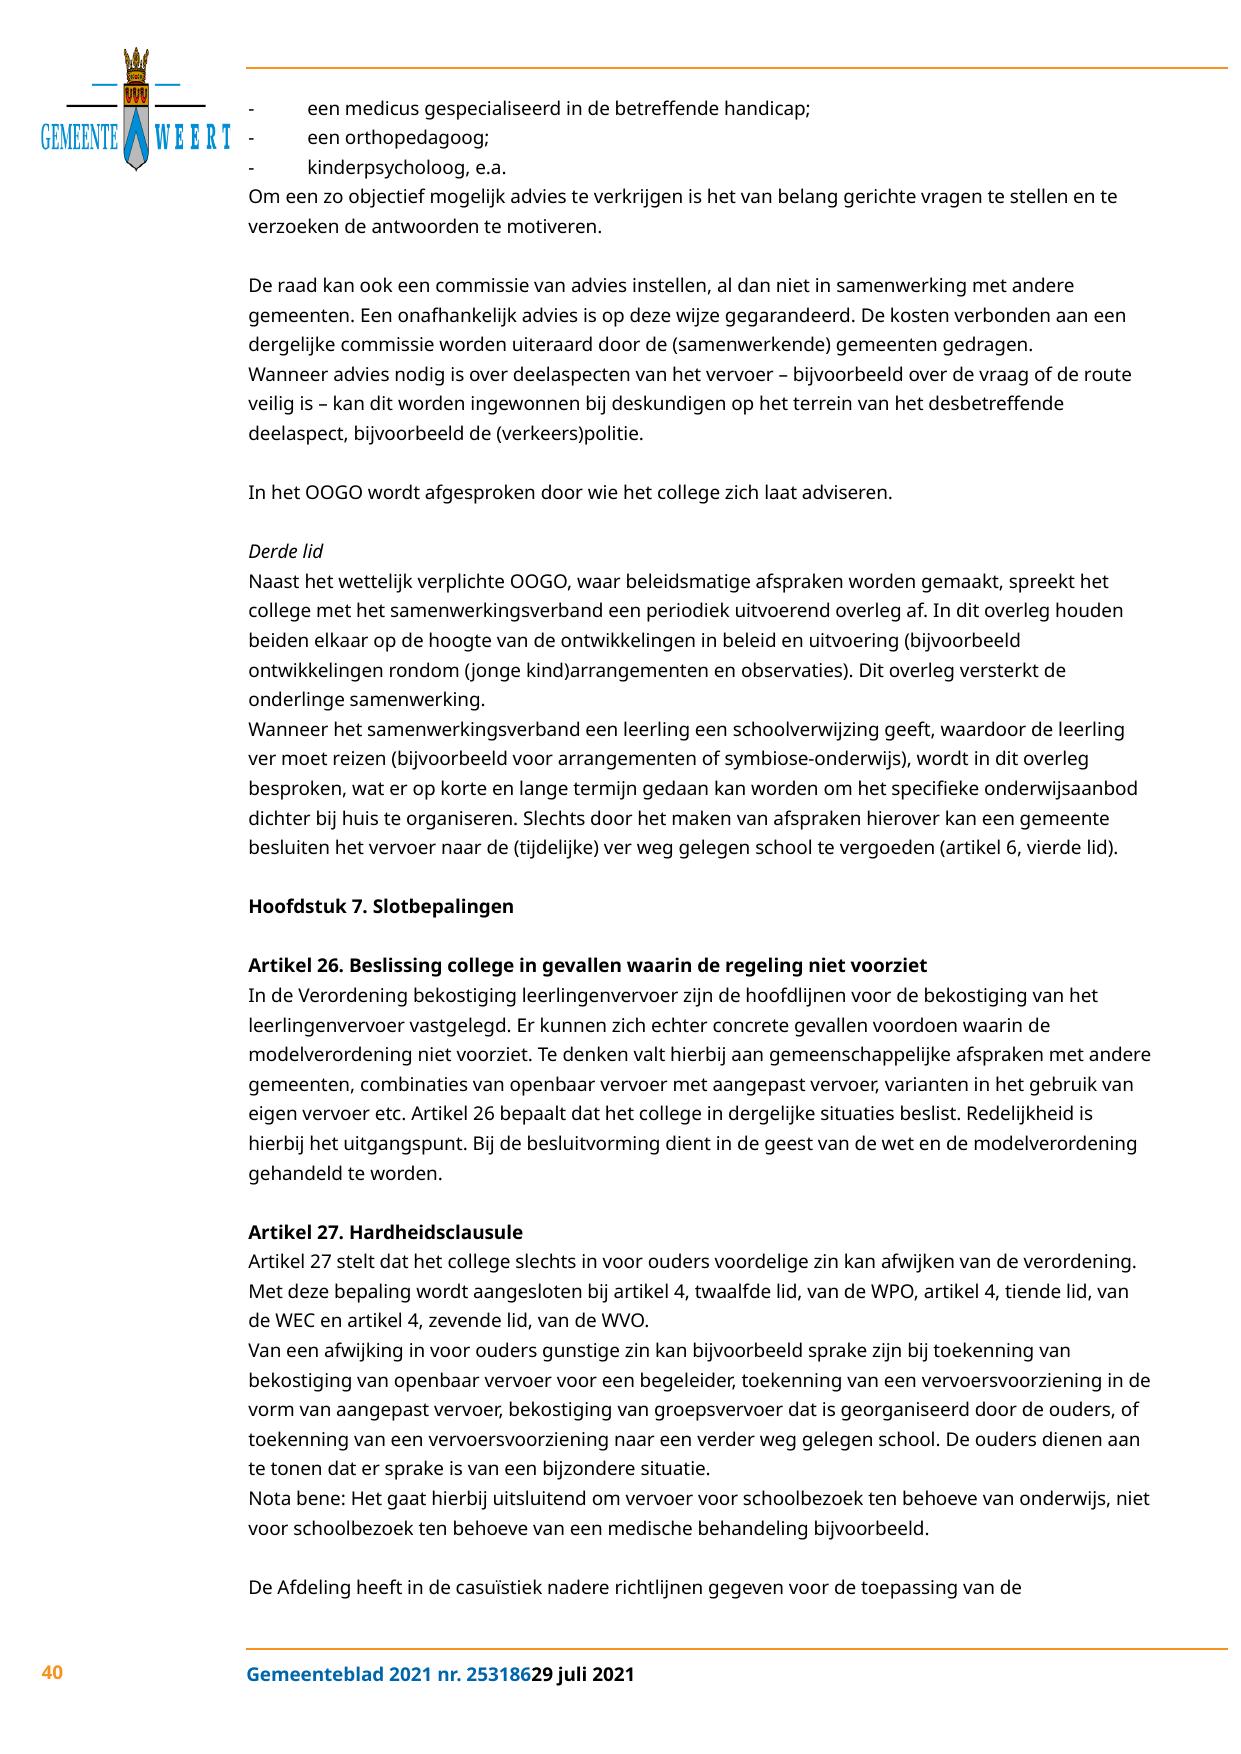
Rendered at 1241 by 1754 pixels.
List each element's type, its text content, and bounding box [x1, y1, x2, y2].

list een medicus gespecialiseerd in de betreffende handicap; [248, 95, 1152, 121]
text Derde lid [248, 538, 1152, 564]
list een orthopedagoog; [248, 124, 1152, 150]
text Hoofdstuk 7. Slotbepalingen [248, 893, 1152, 919]
text De Afdeling heeft in de casuïstiek nadere richtlijnen gegeven voor de toepassing van de [248, 1574, 1152, 1600]
picture [41, 47, 231, 172]
text Artikel 27. Hardheidsclausule [248, 1219, 1152, 1245]
text Om een zo objectief mogelijk advies te verkrijgen is het van belang gerichte vragen te stellen en te verzoeken de antwoorden te motiveren. [248, 183, 1152, 239]
text In de Verordening bekostiging leerlingenvervoer zijn de hoofdlijnen voor de bekostiging van het leerlingenvervoer vastgelegd. Er kunnen zich echter concrete gevallen voordoen waarin de modelverordening niet voorziet. Te denken valt hierbij aan gemeenschappelijke afspraken met andere gemeenten, combinaties van openbaar vervoer met aangepast vervoer, varianten in het gebruik van eigen vervoer etc. Artikel 26 bepaalt dat het college in dergelijke situaties beslist. Redelijkheid is hierbij het uitgangspunt. Bij de besluitvorming dient in de geest van de wet en de modelverordening gehandeld te worden. [248, 982, 1152, 1186]
text Artikel 26. Beslissing college in gevallen waarin de regeling niet voorziet [248, 953, 1152, 978]
text Wanneer het samenwerkingsverband een leerling een schoolverwijzing geeft, waardoor de leerling ver moet reizen (bijvoorbeeld voor arrangementen of symbiose-onderwijs), wordt in dit overleg besproken, wat er op korte en lange termijn gedaan kan worden om het specifieke onderwijsaanbod dichter bij huis te organiseren. Slechts door het maken van afspraken hierover kan een gemeente besluiten het vervoer naar de (tijdelijke) ver weg gelegen school te vergoeden (artikel 6, vierde lid). [248, 716, 1152, 860]
text Van een afwijking in voor ouders gunstige zin kan bijvoorbeeld sprake zijn bij toekenning van bekostiging van openbaar vervoer voor een begeleider, toekenning van een vervoersvoorziening in de vorm van aangepast vervoer, bekostiging van groepsvervoer dat is georganiseerd door de ouders, of toekenning van een vervoersvoorziening naar een verder weg gelegen school. De ouders dienen aan te tonen dat er sprake is van een bijzondere situatie. [248, 1337, 1152, 1481]
text In het OOGO wordt afgesproken door wie het college zich laat adviseren. [248, 479, 1152, 505]
text Wanneer advies nodig is over deelaspecten van het vervoer – bijvoorbeeld over de vraag of de route veilig is – kan dit worden ingewonnen bij deskundigen op het terrein van het desbetreffende deelaspect, bijvoorbeeld de (verkeers)politie. [248, 361, 1152, 446]
text Artikel 27 stelt dat het college slechts in voor ouders voordelige zin kan afwijken van de verordening. Met deze bepaling wordt aangesloten bij artikel 4, twaalfde lid, van de WPO, artikel 4, tiende lid, van de WEC en artikel 4, zevende lid, van de WVO. [248, 1248, 1152, 1333]
text Nota bene: Het gaat hierbij uitsluitend om vervoer voor schoolbezoek ten behoeve van onderwijs, niet voor schoolbezoek ten behoeve van een medische behandeling bijvoorbeeld. [248, 1485, 1152, 1541]
list kinderpsycholoog, e.a. [248, 154, 1152, 180]
text Naast het wettelijk verplichte OOGO, waar beleidsmatige afspraken worden gemaakt, spreekt het college met het samenwerkingsverband een periodiek uitvoerend overleg af. In dit overleg houden beiden elkaar op de hoogte van de ontwikkelingen in beleid en uitvoering (bijvoorbeeld ontwikkelingen rondom (jonge kind)arrangementen en observaties). Dit overleg versterkt de onderlinge samenwerking. [248, 568, 1152, 712]
text De raad kan ook een commissie van advies instellen, al dan niet in samenwerking met andere gemeenten. Een onafhankelijk advies is op deze wijze gegarandeerd. De kosten verbonden aan een dergelijke commissie worden uiteraard door de (samenwerkende) gemeenten gedragen. [248, 272, 1152, 357]
